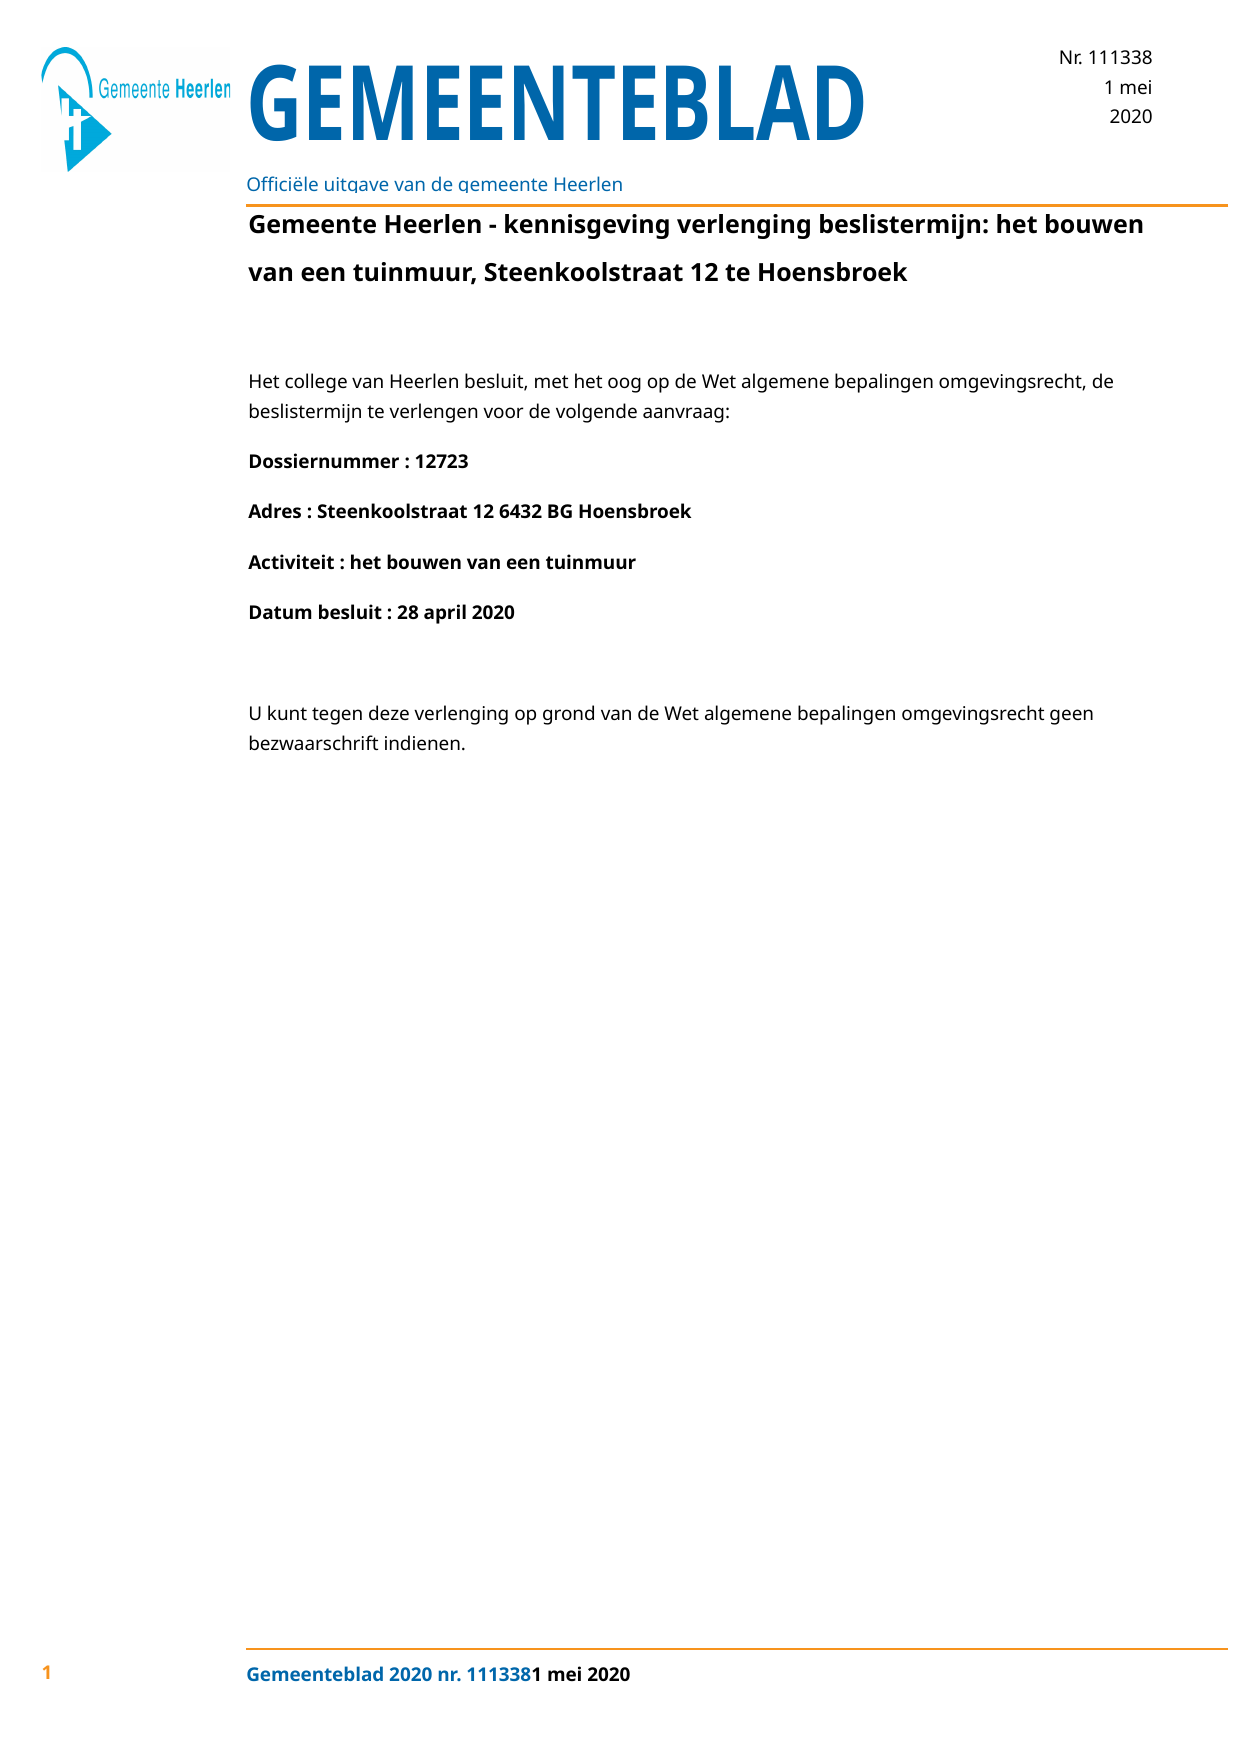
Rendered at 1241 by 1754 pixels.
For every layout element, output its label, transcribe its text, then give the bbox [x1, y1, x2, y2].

picture [41, 47, 59, 70]
text Het college van Heerlen besluit, met het oog op de Wet algemene bepalingen omgevingsrecht, de beslistermijn te verlengen voor de volgende aanvraag: [248, 368, 1152, 424]
text Datum besluit : 28 april 2020 [248, 599, 1152, 625]
text Dossiernummer : 12723 [248, 448, 1152, 474]
text Activiteit : het bouwen van een tuinmuur [248, 549, 1152, 575]
text Gemeente Heerlen - kennisgeving verlenging beslistermijn: het bouwen van een tuinmuur, Steenkoolstraat 12 te Hoensbroek [248, 207, 1152, 288]
text Adres : Steenkoolstraat 12 6432 BG Hoensbroek [248, 499, 1152, 524]
picture [41, 47, 231, 172]
text U kunt tegen deze verlenging op grond van de Wet algemene bepalingen omgevingsrecht geen bezwaarschrift indienen. [248, 700, 1152, 756]
